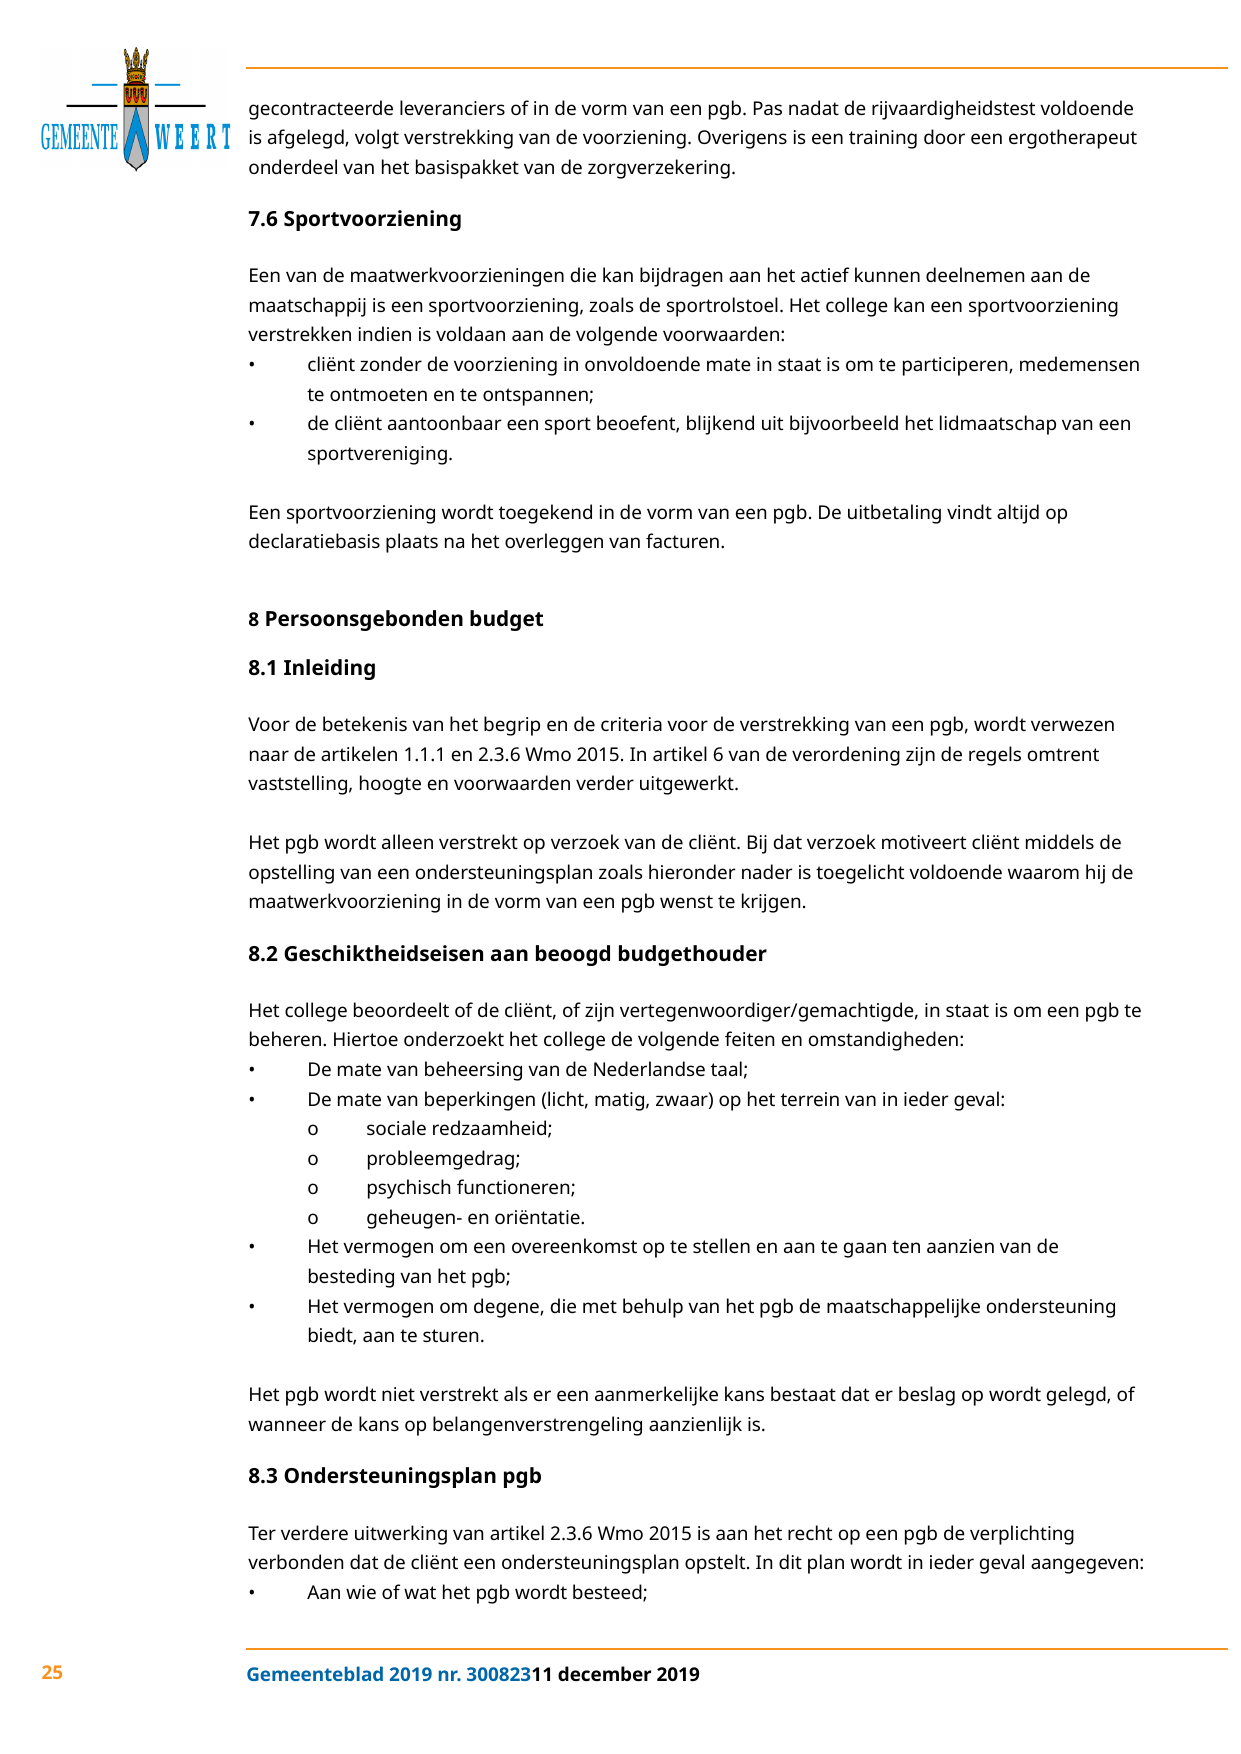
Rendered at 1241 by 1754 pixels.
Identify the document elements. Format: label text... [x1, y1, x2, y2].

list probleemgedrag; [307, 1145, 1152, 1171]
text Ter verdere uitwerking van artikel 2.3.6 Wmo 2015 is aan het recht op een pgb de verplichting verbonden dat de cliënt een ondersteuningsplan opstelt. In dit plan wordt in ieder geval aangegeven: [248, 1520, 1152, 1575]
list Het vermogen om degene, die met behulp van het pgb de maatschappelijke ondersteuning biedt, aan te sturen. [248, 1293, 1152, 1348]
text Voor de betekenis van het begrip en de criteria voor de verstrekking van een pgb, wordt verwezen naar de artikelen 1.1.1 en 2.3.6 Wmo 2015. In artikel 6 van de verordening zijn de regels omtrent vaststelling, hoogte en voorwaarden verder uitgewerkt. [248, 711, 1152, 796]
text Het pgb wordt alleen verstrekt op verzoek van de cliënt. Bij dat verzoek motiveert cliënt middels de opstelling van een ondersteuningsplan zoals hieronder nader is toegelicht voldoende waarom hij de maatwerkvoorziening in de vorm van een pgb wenst te krijgen. [248, 829, 1152, 914]
text Een van de maatwerkvoorzieningen die kan bijdragen aan het actief kunnen deelnemen aan de maatschappij is een sportvoorziening, zoals de sportrolstoel. Het college kan een sportvoorziening verstrekken indien is voldaan aan de volgende voorwaarden: [248, 262, 1152, 347]
list Het vermogen om een overeenkomst op te stellen en aan te gaan ten aanzien van de besteding van het pgb; [248, 1234, 1152, 1289]
text 8.3 Ondersteuningsplan pgb [248, 1462, 1152, 1490]
list sociale redzaamheid; [307, 1115, 1152, 1141]
text 8.1 Inleiding [248, 653, 1152, 682]
text 8.2 Geschiktheidseisen aan beoogd budgethouder [248, 939, 1152, 967]
text 8 Persoonsgebonden budget [248, 604, 1152, 632]
picture [41, 47, 231, 172]
text Het college beoordeelt of de cliënt, of zijn vertegenwoordiger/gemachtigde, in staat is om een pgb te beheren. Hiertoe onderzoekt het college de volgende feiten en omstandigheden: [248, 997, 1152, 1052]
text gecontracteerde leveranciers of in de vorm van een pgb. Pas nadat de rijvaardigheidstest voldoende is afgelegd, volgt verstrekking van de voorziening. Overigens is een training door een ergotherapeut onderdeel van het basispakket van de zorgverzekering. [248, 95, 1152, 180]
list cliënt zonder de voorziening in onvoldoende mate in staat is om te participeren, medemensen te ontmoeten en te ontspannen; [248, 351, 1152, 406]
list de cliënt aantoonbaar een sport beoefent, blijkend uit bijvoorbeeld het lidmaatschap van een sportvereniging. [248, 410, 1152, 466]
list Aan wie of wat het pgb wordt besteed; [248, 1579, 1152, 1604]
list psychisch functioneren; [307, 1174, 1152, 1200]
list geheugen- en oriëntatie. [307, 1204, 1152, 1230]
text Een sportvoorziening wordt toegekend in de vorm van een pgb. De uitbetaling vindt altijd op declaratiebasis plaats na het overleggen van facturen. [248, 499, 1152, 554]
text Het pgb wordt niet verstrekt als er een aanmerkelijke kans bestaat dat er beslag op wordt gelegd, of wanneer de kans op belangenverstrengeling aanzienlijk is. [248, 1382, 1152, 1437]
text 7.6 Sportvoorziening [248, 204, 1152, 233]
list De mate van beperkingen (licht, matig, zwaar) op het terrein van in ieder geval: [248, 1086, 1152, 1112]
list De mate van beheersing van de Nederlandse taal; [248, 1056, 1152, 1082]
